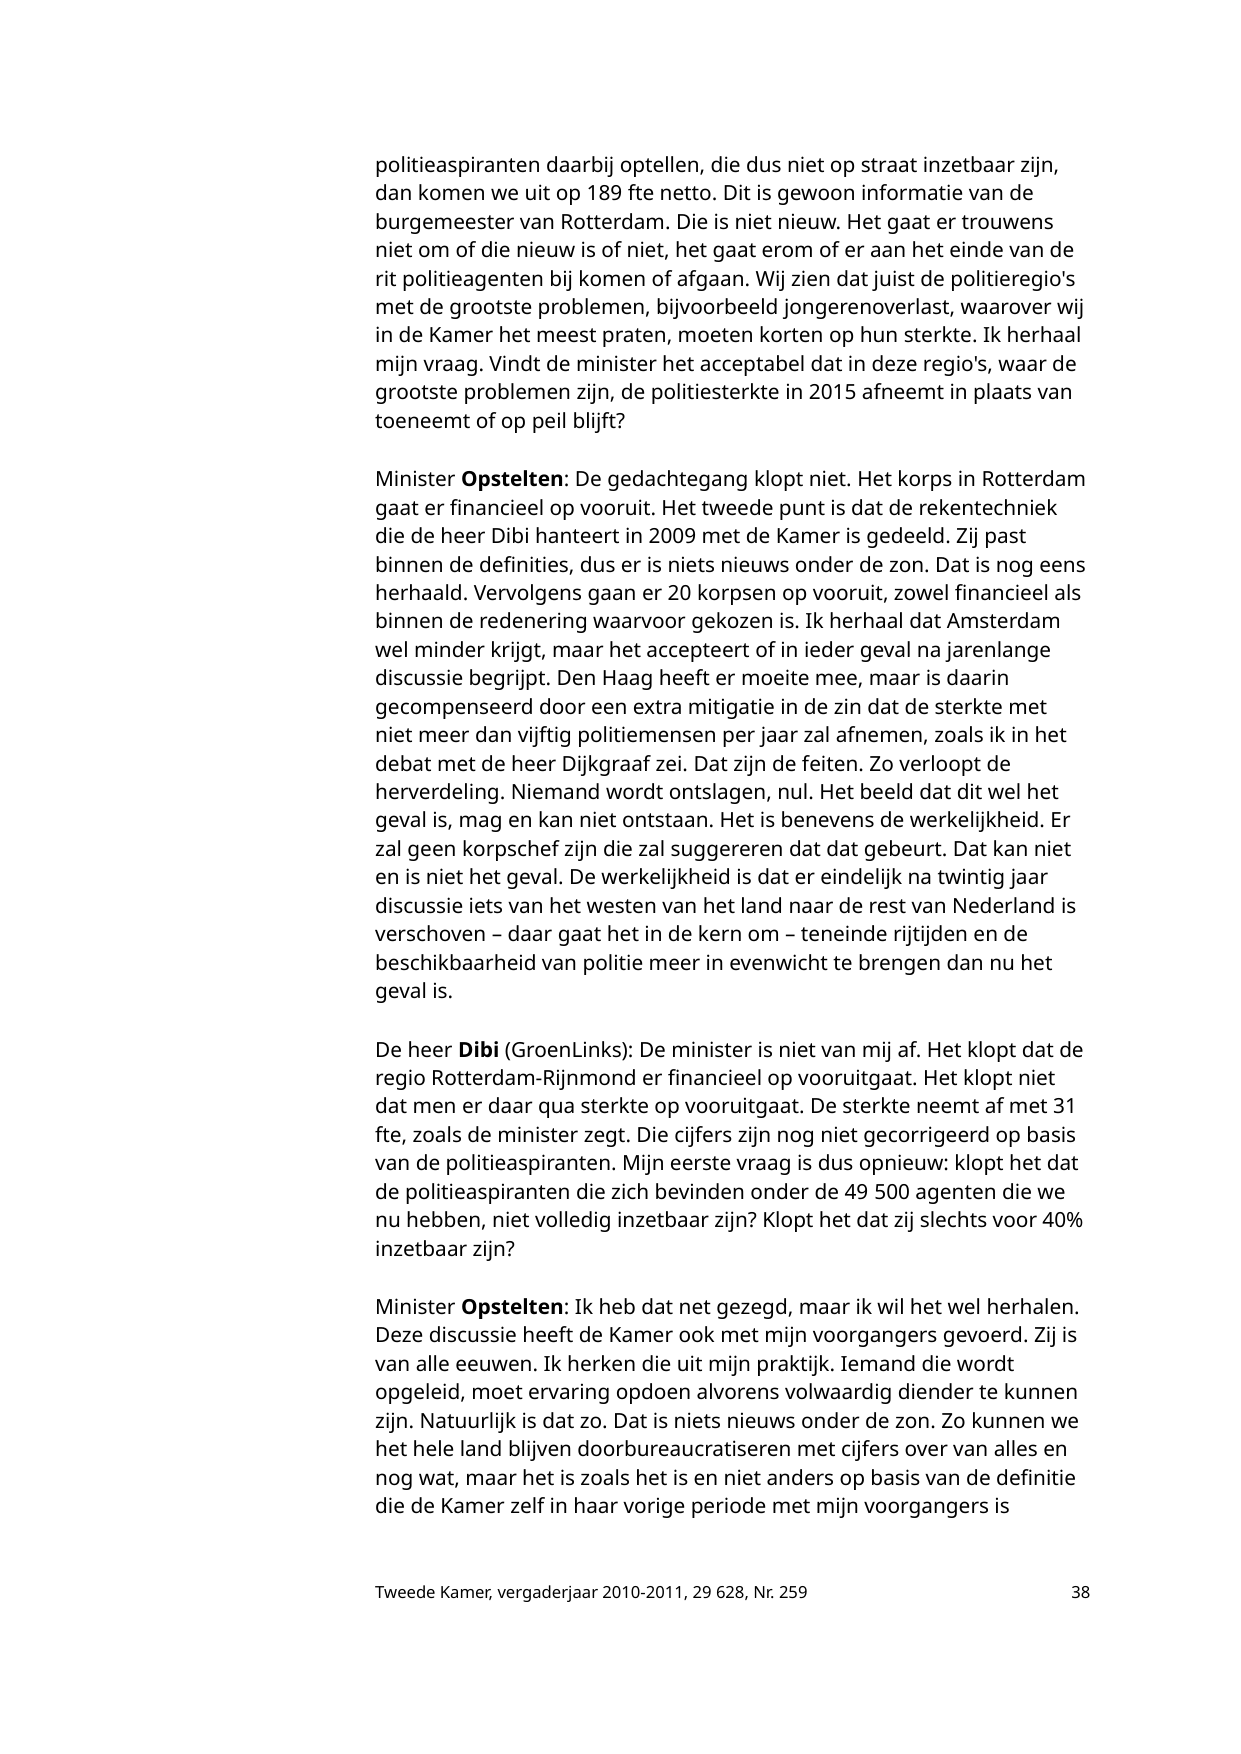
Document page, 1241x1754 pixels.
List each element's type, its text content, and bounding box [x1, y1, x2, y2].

text Minister Opstelten: Ik heb dat net gezegd, maar ik wil het wel herhalen. Deze discussie heeft de Kamer ook met mijn voorgangers gevoerd. Zij is van alle eeuwen. Ik herken die uit mijn praktijk. Iemand die wordt opgeleid, moet ervaring opdoen alvorens volwaardig diender te kunnen zijn. Natuurlijk is dat zo. Dat is niets nieuws onder de zon. Zo kunnen we het hele land blijven doorbureaucratiseren met cijfers over van alles en nog wat, maar het is zoals het is en niet anders op basis van de definitie die de Kamer zelf in haar vorige periode met mijn voorgangers is [375, 1292, 1090, 1520]
text Minister Opstelten: De gedachtegang klopt niet. Het korps in Rotterdam gaat er financieel op vooruit. Het tweede punt is dat de rekentechniek die de heer Dibi hanteert in 2009 met de Kamer is gedeeld. Zij past binnen de definities, dus er is niets nieuws onder de zon. Dat is nog eens herhaald. Vervolgens gaan er 20 korpsen op vooruit, zowel financieel als binnen de redenering waarvoor gekozen is. Ik herhaal dat Amsterdam wel minder krijgt, maar het accepteert of in ieder geval na jarenlange discussie begrijpt. Den Haag heeft er moeite mee, maar is daarin gecompenseerd door een extra mitigatie in de zin dat de sterkte met niet meer dan vijftig politiemensen per jaar zal afnemen, zoals ik in het debat met de heer Dijkgraaf zei. Dat zijn de feiten. Zo verloopt de herverdeling. Niemand wordt ontslagen, nul. Het beeld dat dit wel het geval is, mag en kan niet ontstaan. Het is benevens de werkelijkheid. Er zal geen korpschef zijn die zal suggereren dat dat gebeurt. Dat kan niet en is niet het geval. De werkelijkheid is dat er eindelijk na twintig jaar discussie iets van het westen van het land naar de rest van Nederland is verschoven – daar gaat het in de kern om – teneinde rijtijden en de beschikbaarheid van politie meer in evenwicht te brengen dan nu het geval is. [375, 464, 1090, 1005]
text De heer Dibi (GroenLinks): De minister is niet van mij af. Het klopt dat de regio Rotterdam-Rijnmond er financieel op vooruitgaat. Het klopt niet dat men er daar qua sterkte op vooruitgaat. De sterkte neemt af met 31 fte, zoals de minister zegt. Die cijfers zijn nog niet gecorrigeerd op basis van de politieaspiranten. Mijn eerste vraag is dus opnieuw: klopt het dat de politieaspiranten die zich bevinden onder de 49 500 agenten die we nu hebben, niet volledig inzetbaar zijn? Klopt het dat zij slechts voor 40% inzetbaar zijn? [375, 1035, 1090, 1262]
text politieaspiranten daarbij optellen, die dus niet op straat inzetbaar zijn, dan komen we uit op 189 fte netto. Dit is gewoon informatie van de burgemeester van Rotterdam. Die is niet nieuw. Het gaat er trouwens niet om of die nieuw is of niet, het gaat erom of er aan het einde van de rit politieagenten bij komen of afgaan. Wij zien dat juist de politieregio's met de grootste problemen, bijvoorbeeld jongerenoverlast, waarover wij in de Kamer het meest praten, moeten korten op hun sterkte. Ik herhaal mijn vraag. Vindt de minister het acceptabel dat in deze regio's, waar de grootste problemen zijn, de politiesterkte in 2015 afneemt in plaats van toeneemt of op peil blijft? [375, 150, 1090, 434]
